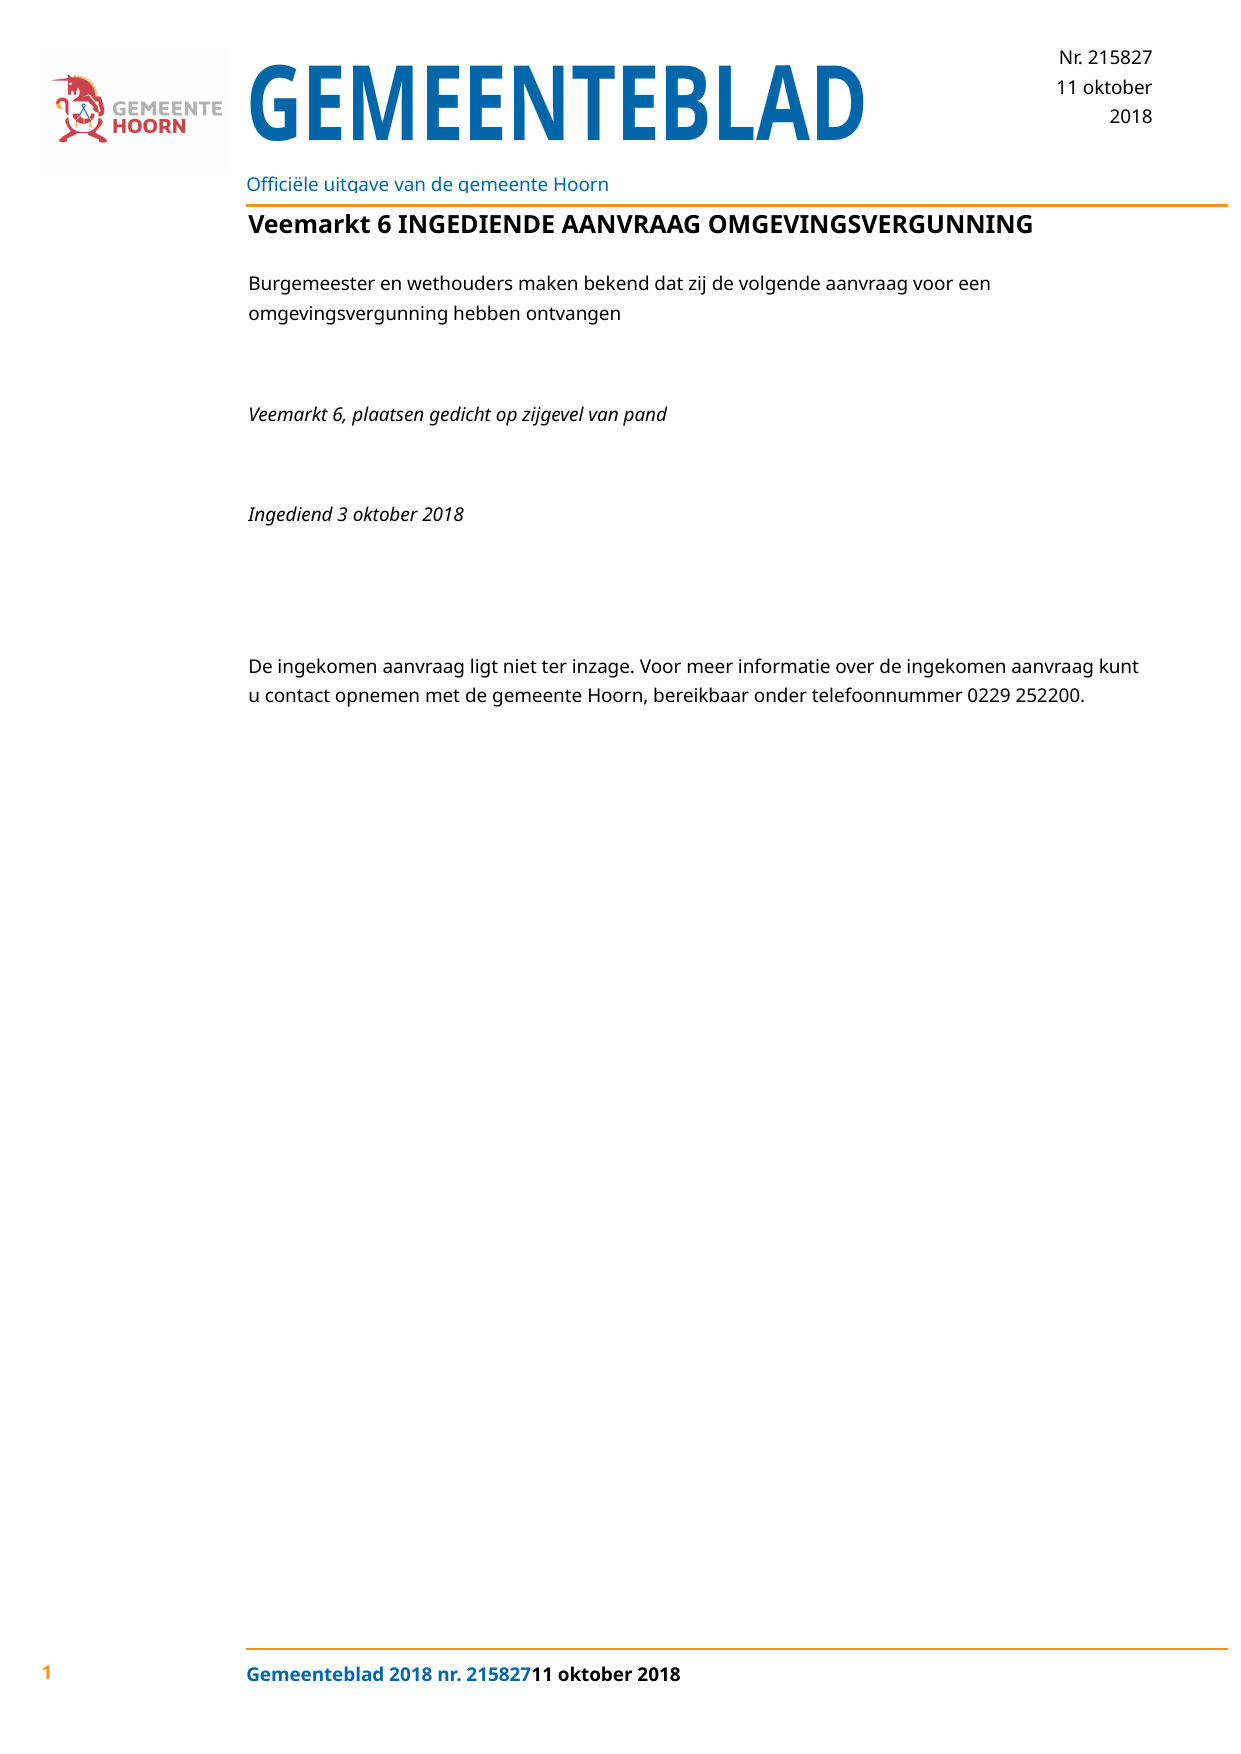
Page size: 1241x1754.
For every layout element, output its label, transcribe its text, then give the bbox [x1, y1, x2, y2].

picture [41, 47, 231, 172]
text Burgemeester en wethouders maken bekend dat zij de volgende aanvraag voor een omgevingsvergunning hebben ontvangen [248, 270, 1152, 326]
text Ingediend 3 oktober 2018 [248, 502, 1152, 527]
text Veemarkt 6, plaatsen gedicht op zijgevel van pand [248, 401, 1152, 426]
text Veemarkt 6 INGEDIENDE AANVRAAG OMGEVINGSVERGUNNING [248, 207, 1152, 241]
text De ingekomen aanvraag ligt niet ter inzage. Voor meer informatie over de ingekomen aanvraag kunt u contact opnemen met de gemeente Hoorn, bereikbaar onder telefoonnummer 0229 252200. [248, 653, 1152, 708]
